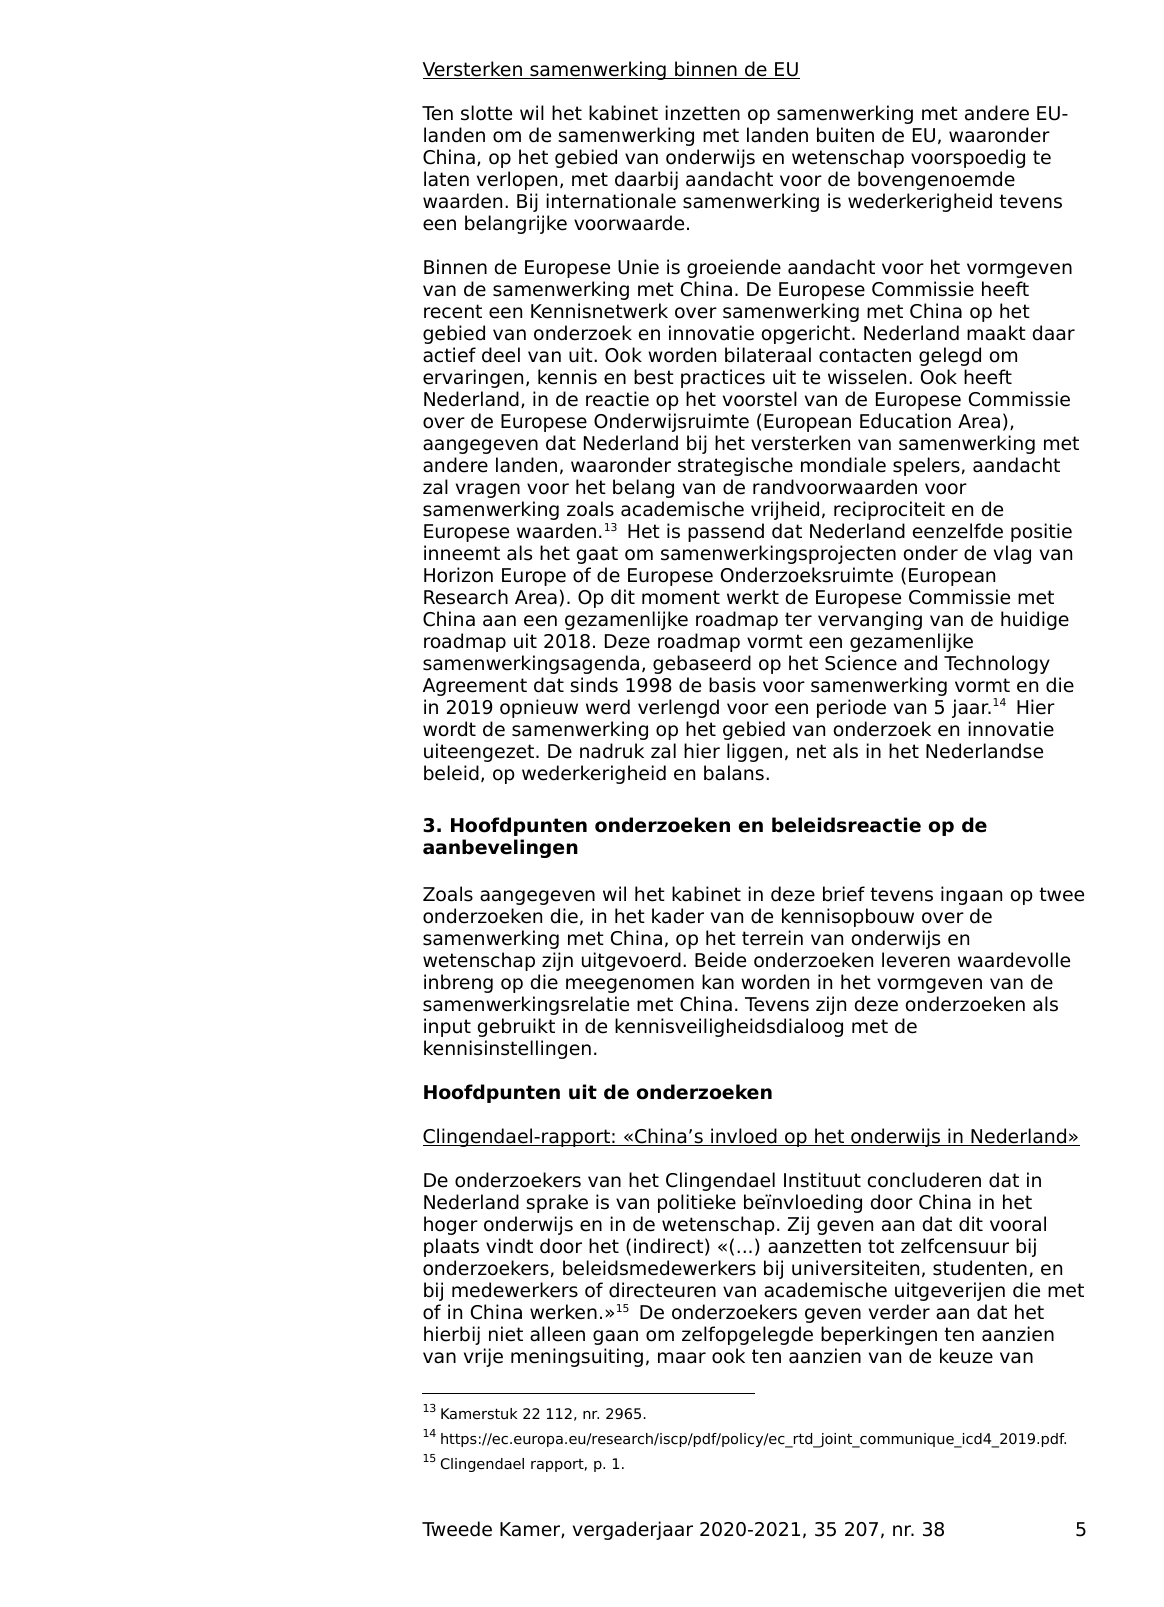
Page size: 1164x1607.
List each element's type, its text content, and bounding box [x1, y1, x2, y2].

subtitle 3. Hoofdpunten onderzoeken en beleidsreactie op de aanbevelingen [422, 815, 1087, 859]
subtitle Hoofdpunten uit de onderzoeken [422, 1082, 1087, 1104]
subtitle Clingendael-rapport: «China’s invloed op het onderwijs in Nederland» [422, 1126, 1087, 1148]
text Kamerstuk 22 112, nr. 2965. [422, 1402, 1087, 1424]
text Ten slotte wil het kabinet inzetten op samenwerking met andere EU-landen om de samenwerking met landen buiten de EU, waaronder China, op het gebied van onderwijs en wetenschap voorspoedig te laten verlopen, met daarbij aandacht voor de bovengenoemde waarden. Bij internationale samenwerking is wederkerigheid tevens een belangrijke voorwaarde. [422, 103, 1087, 235]
subtitle Versterken samenwerking binnen de EU [422, 59, 1087, 81]
text Zoals aangegeven wil het kabinet in deze brief tevens ingaan op twee onderzoeken die, in het kader van de kennisopbouw over de samenwerking met China, op het terrein van onderwijs en wetenschap zijn uitgevoerd. Beide onderzoeken leveren waardevolle inbreng op die meegenomen kan worden in het vormgeven van de samenwerkingsrelatie met China. Tevens zijn deze onderzoeken als input gebruikt in de kennisveiligheidsdialoog met de kennisinstellingen. [422, 884, 1087, 1059]
text Binnen de Europese Unie is groeiende aandacht voor het vormgeven van de samenwerking met China. De Europese Commissie heeft recent een Kennisnetwerk over samenwerking met China op het gebied van onderzoek en innovatie opgericht. Nederland maakt daar actief deel van uit. Ook worden bilateraal contacten gelegd om ervaringen, kennis en best practices uit te wisselen. Ook heeft Nederland, in de reactie op het voorstel van de Europese Commissie over de Europese Onderwijsruimte (European Education Area), aangegeven dat Nederland bij het versterken van samenwerking met andere landen, waaronder strategische mondiale spelers, aandacht zal vragen voor het belang van de randvoorwaarden voor samenwerking zoals academische vrijheid, reciprociteit en de Europese waarden. Het is passend dat Nederland eenzelfde positie inneemt als het gaat om samenwerkingsprojecten onder de vlag van Horizon Europe of de Europese Onderzoeksruimte (European Research Area). Op dit moment werkt de Europese Commissie met China aan een gezamenlijke roadmap ter vervanging van de huidige roadmap uit 2018. Deze roadmap vormt een gezamenlijke samenwerkingsagenda, gebaseerd op het Science and Technology Agreement dat sinds 1998 de basis voor samenwerking vormt en die in 2019 opnieuw werd verlengd voor een periode van 5 jaar. Hier wordt de samenwerking op het gebied van onderzoek en innovatie uiteengezet. De nadruk zal hier liggen, net als in het Nederlandse beleid, op wederkerigheid en balans. [422, 257, 1087, 785]
text De onderzoekers van het Clingendael Instituut concluderen dat in Nederland sprake is van politieke beïnvloeding door China in het hoger onderwijs en in de wetenschap. Zij geven aan dat dit vooral plaats vindt door het (indirect) «(...) aanzetten tot zelfcensuur bij onderzoekers, beleidsmedewerkers bij universiteiten, studenten, en bij medewerkers of directeuren van academische uitgeverijen die met of in China werken.» De onderzoekers geven verder aan dat het hierbij niet alleen gaan om zelfopgelegde beperkingen ten aanzien van vrije meningsuiting, maar ook ten aanzien van de keuze van [422, 1170, 1087, 1368]
text Clingendael rapport, p. 1. [422, 1452, 1087, 1474]
text https://ec.europa.eu/research/iscp/pdf/policy/ec_rtd_joint_communique_icd4_2019.pdf. [422, 1427, 1087, 1449]
